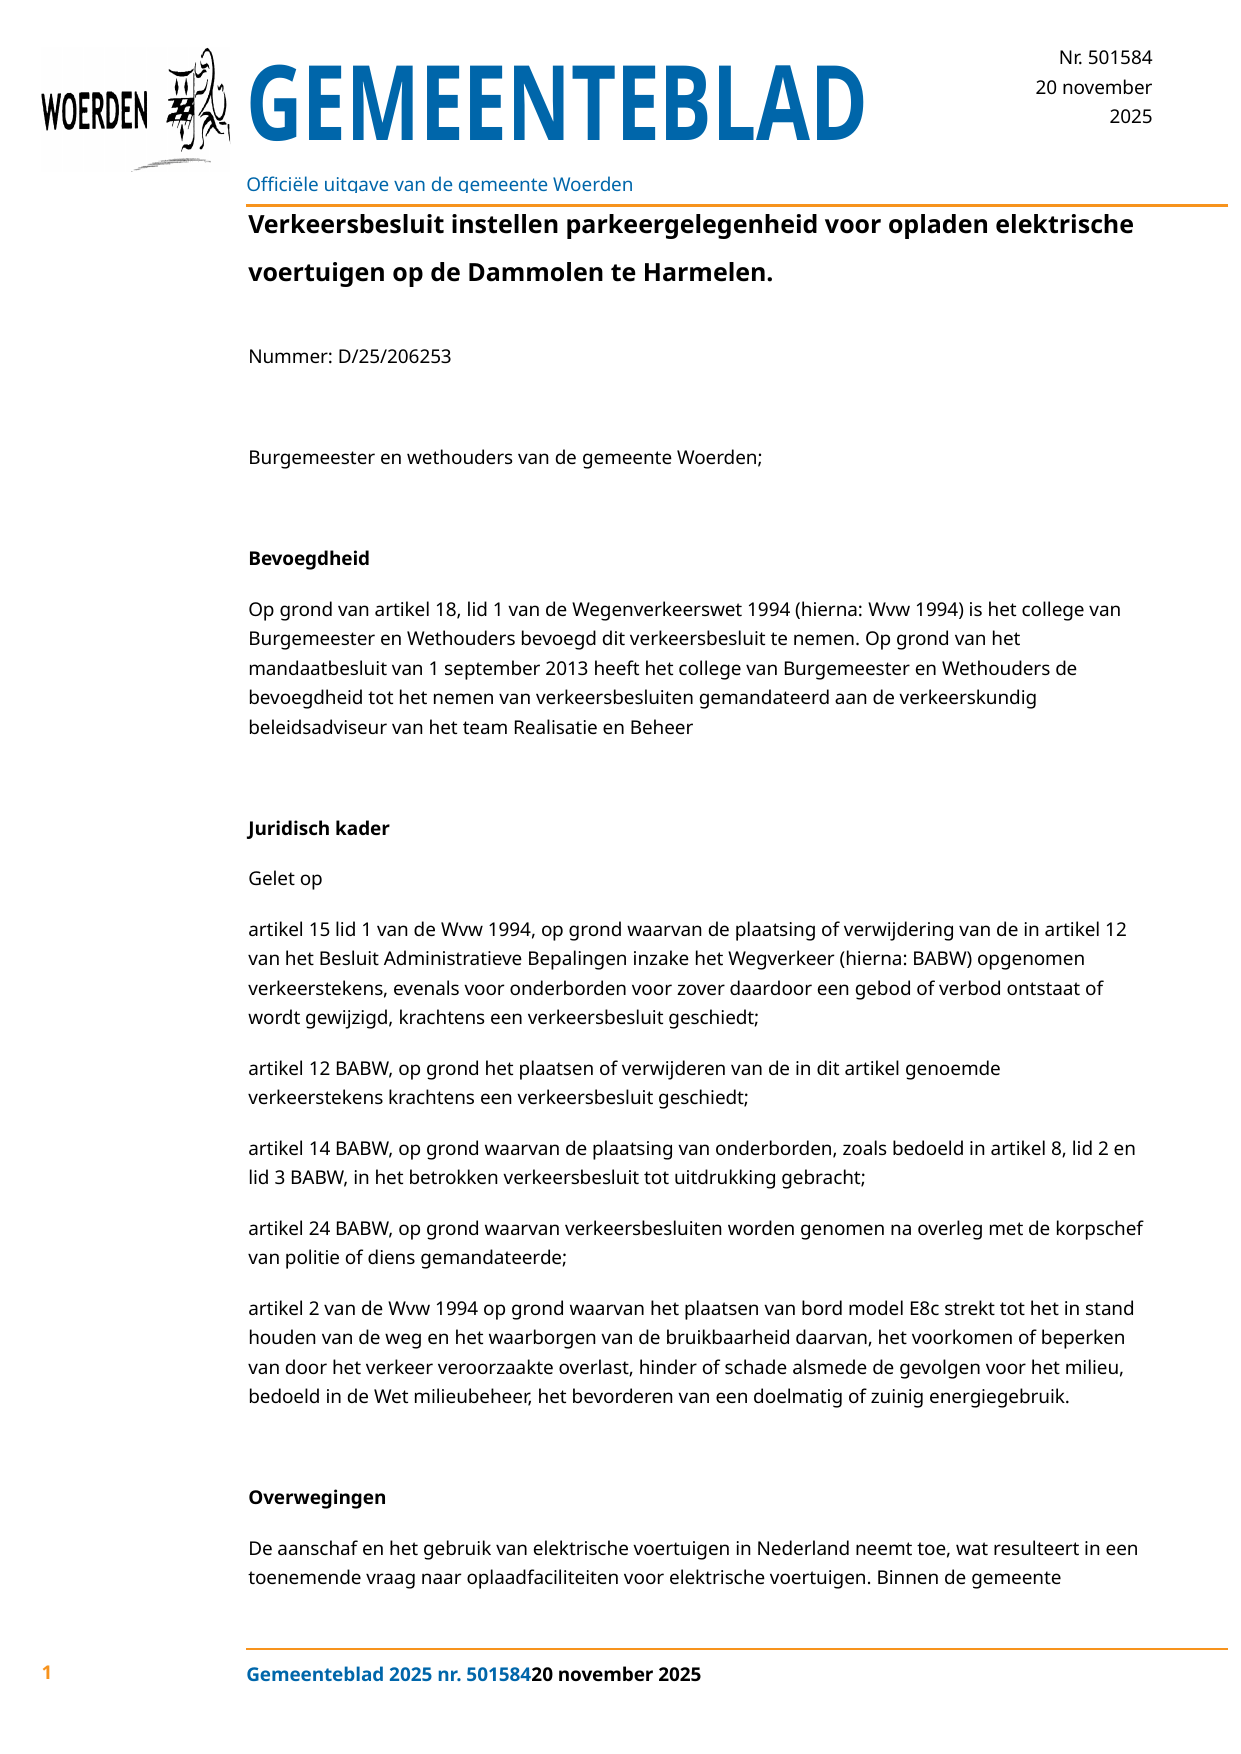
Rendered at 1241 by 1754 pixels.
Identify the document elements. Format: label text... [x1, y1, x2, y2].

text artikel 12 BABW, op grond het plaatsen of verwijderen van de in dit artikel genoemde verkeerstekens krachtens een verkeersbesluit geschiedt; [248, 1055, 1152, 1110]
text Gelet op [248, 865, 1152, 891]
text Nummer: D/25/206253 [248, 344, 1152, 369]
text Overwegingen [248, 1484, 1152, 1510]
text Juridisch kader [248, 815, 1152, 841]
text Op grond van artikel 18, lid 1 van de Wegenverkeerswet 1994 (hierna: Wvw 1994) is het college van Burgemeester en Wethouders bevoegd dit verkeersbesluit te nemen. Op grond van het mandaatbesluit van 1 september 2013 heeft het college van Burgemeester en Wethouders de bevoegdheid tot het nemen van verkeersbesluiten gemandateerd aan de verkeerskundig beleidsadviseur van het team Realisatie en Beheer [248, 596, 1152, 740]
picture [41, 47, 231, 172]
text artikel 15 lid 1 van de Wvw 1994, op grond waarvan de plaatsing of verwijdering van de in artikel 12 van het Besluit Administratieve Bepalingen inzake het Wegverkeer (hierna: BABW) opgenomen verkeerstekens, evenals voor onderborden voor zover daardoor een gebod of verbod ontstaat of wordt gewijzigd, krachtens een verkeersbesluit geschiedt; [248, 916, 1152, 1030]
text artikel 2 van de Wvw 1994 op grond waarvan het plaatsen van bord model E8c strekt tot het in stand houden van de weg en het waarborgen van de bruikbaarheid daarvan, het voorkomen of beperken van door het verkeer veroorzaakte overlast, hinder of schade alsmede de gevolgen voor het milieu, bedoeld in de Wet milieubeheer, het bevorderen van een doelmatig of zuinig energiegebruik. [248, 1295, 1152, 1409]
text Bevoegdheid [248, 545, 1152, 571]
text Burgemeester en wethouders van de gemeente Woerden; [248, 444, 1152, 470]
text artikel 24 BABW, op grond waarvan verkeersbesluiten worden genomen na overleg met de korpschef van politie of diens gemandateerde; [248, 1215, 1152, 1270]
text Verkeersbesluit instellen parkeergelegenheid voor opladen elektrische voertuigen op de Dammolen te Harmelen. [248, 207, 1152, 288]
text De aanschaf en het gebruik van elektrische voertuigen in Nederland neemt toe, wat resulteert in een toenemende vraag naar oplaadfaciliteiten voor elektrische voertuigen. Binnen de gemeente [248, 1535, 1152, 1590]
text artikel 14 BABW, op grond waarvan de plaatsing van onderborden, zoals bedoeld in artikel 8, lid 2 en lid 3 BABW, in het betrokken verkeersbesluit tot uitdrukking gebracht; [248, 1135, 1152, 1190]
